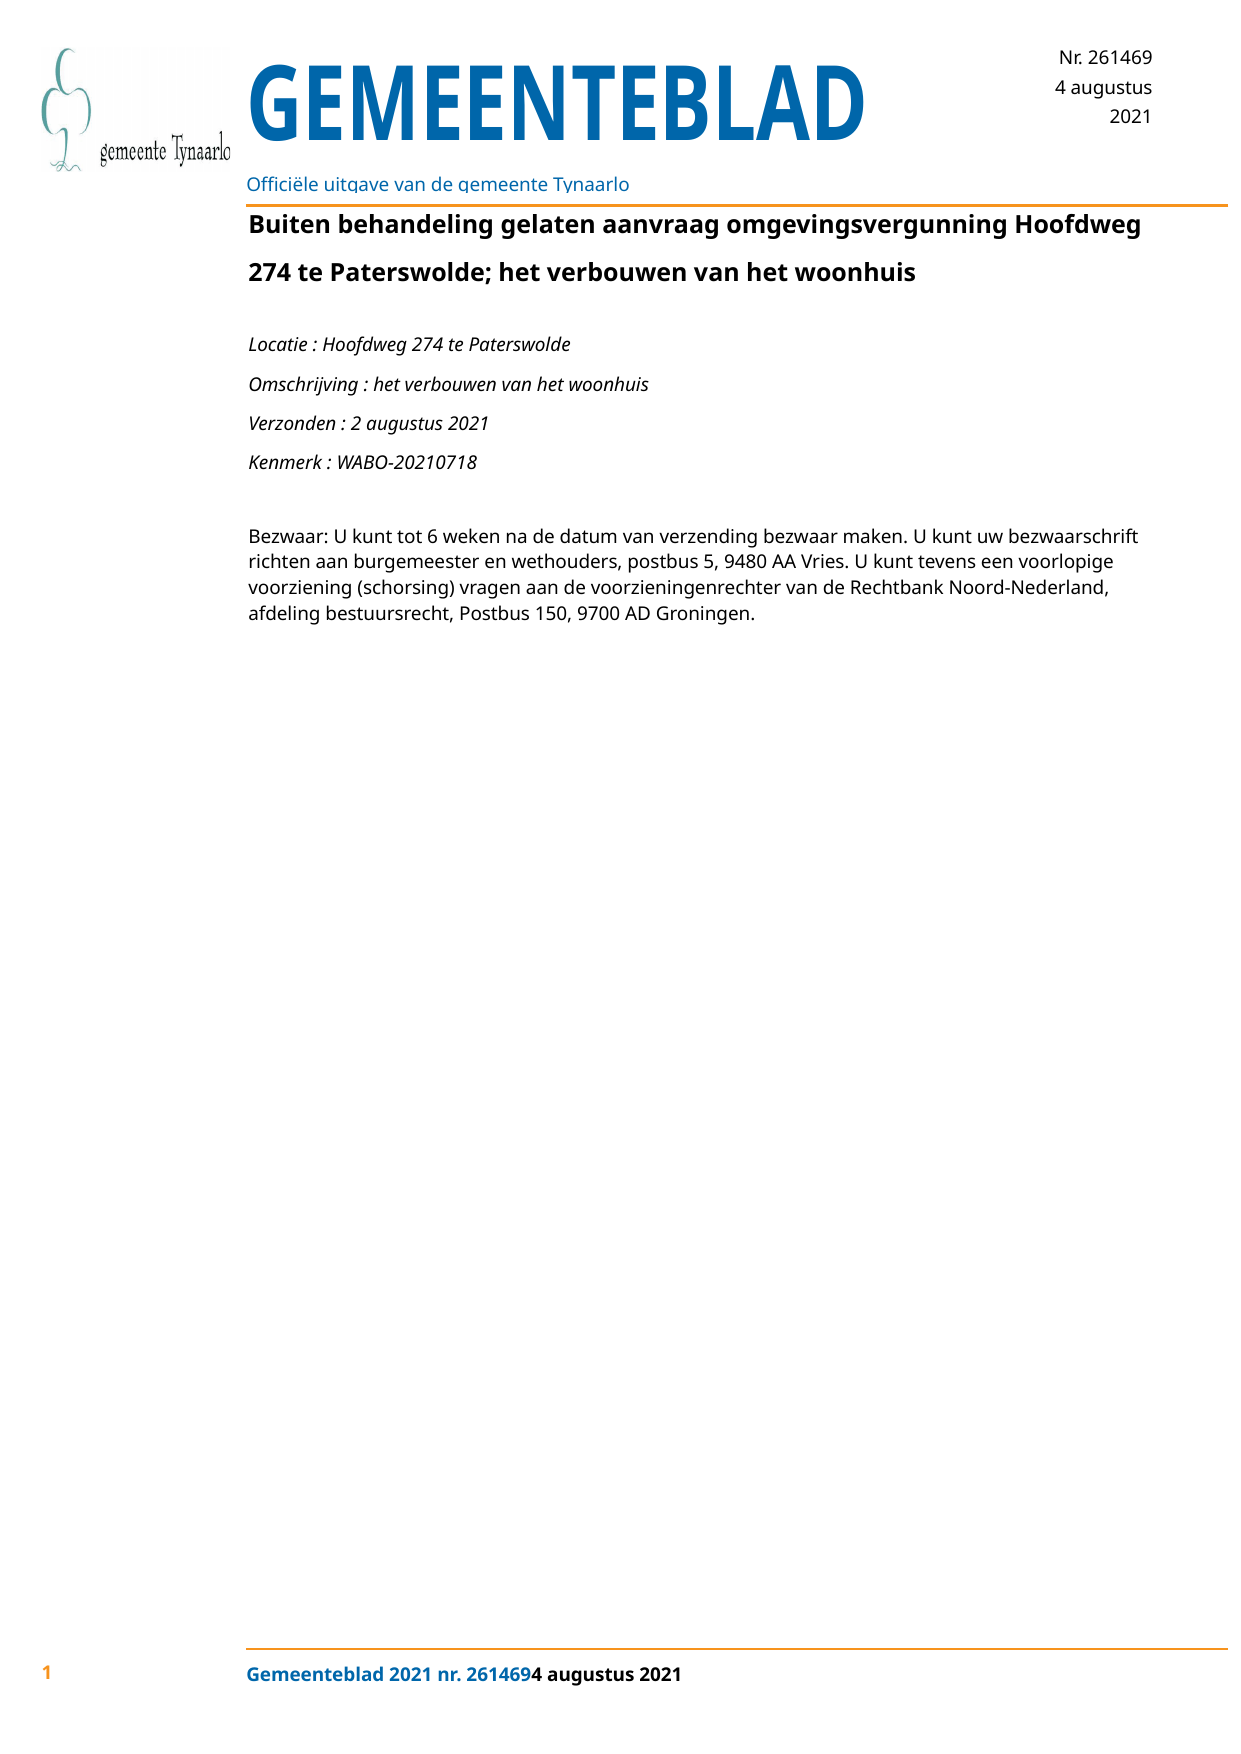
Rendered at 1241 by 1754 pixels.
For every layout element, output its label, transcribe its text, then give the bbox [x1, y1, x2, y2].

text Omschrijving : het verbouwen van het woonhuis [248, 371, 1152, 396]
text Kenmerk : WABO-20210718 [248, 449, 1152, 475]
text Locatie : Hoofdweg 274 te Paterswolde [248, 331, 1152, 357]
picture [41, 47, 231, 172]
text Verzonden : 2 augustus 2021 [248, 410, 1152, 436]
text Bezwaar: U kunt tot 6 weken na de datum van verzending bezwaar maken. U kunt uw bezwaarschrift richten aan burgemeester en wethouders, postbus 5, 9480 AA Vries. U kunt tevens een voorlopige voorziening (schorsing) vragen aan de voorzieningenrechter van de Rechtbank Noord-Nederland, afdeling bestuursrecht, Postbus 150, 9700 AD Groningen. [248, 523, 1152, 626]
text Buiten behandeling gelaten aanvraag omgevingsvergunning Hoofdweg 274 te Paterswolde; het verbouwen van het woonhuis [248, 207, 1152, 288]
